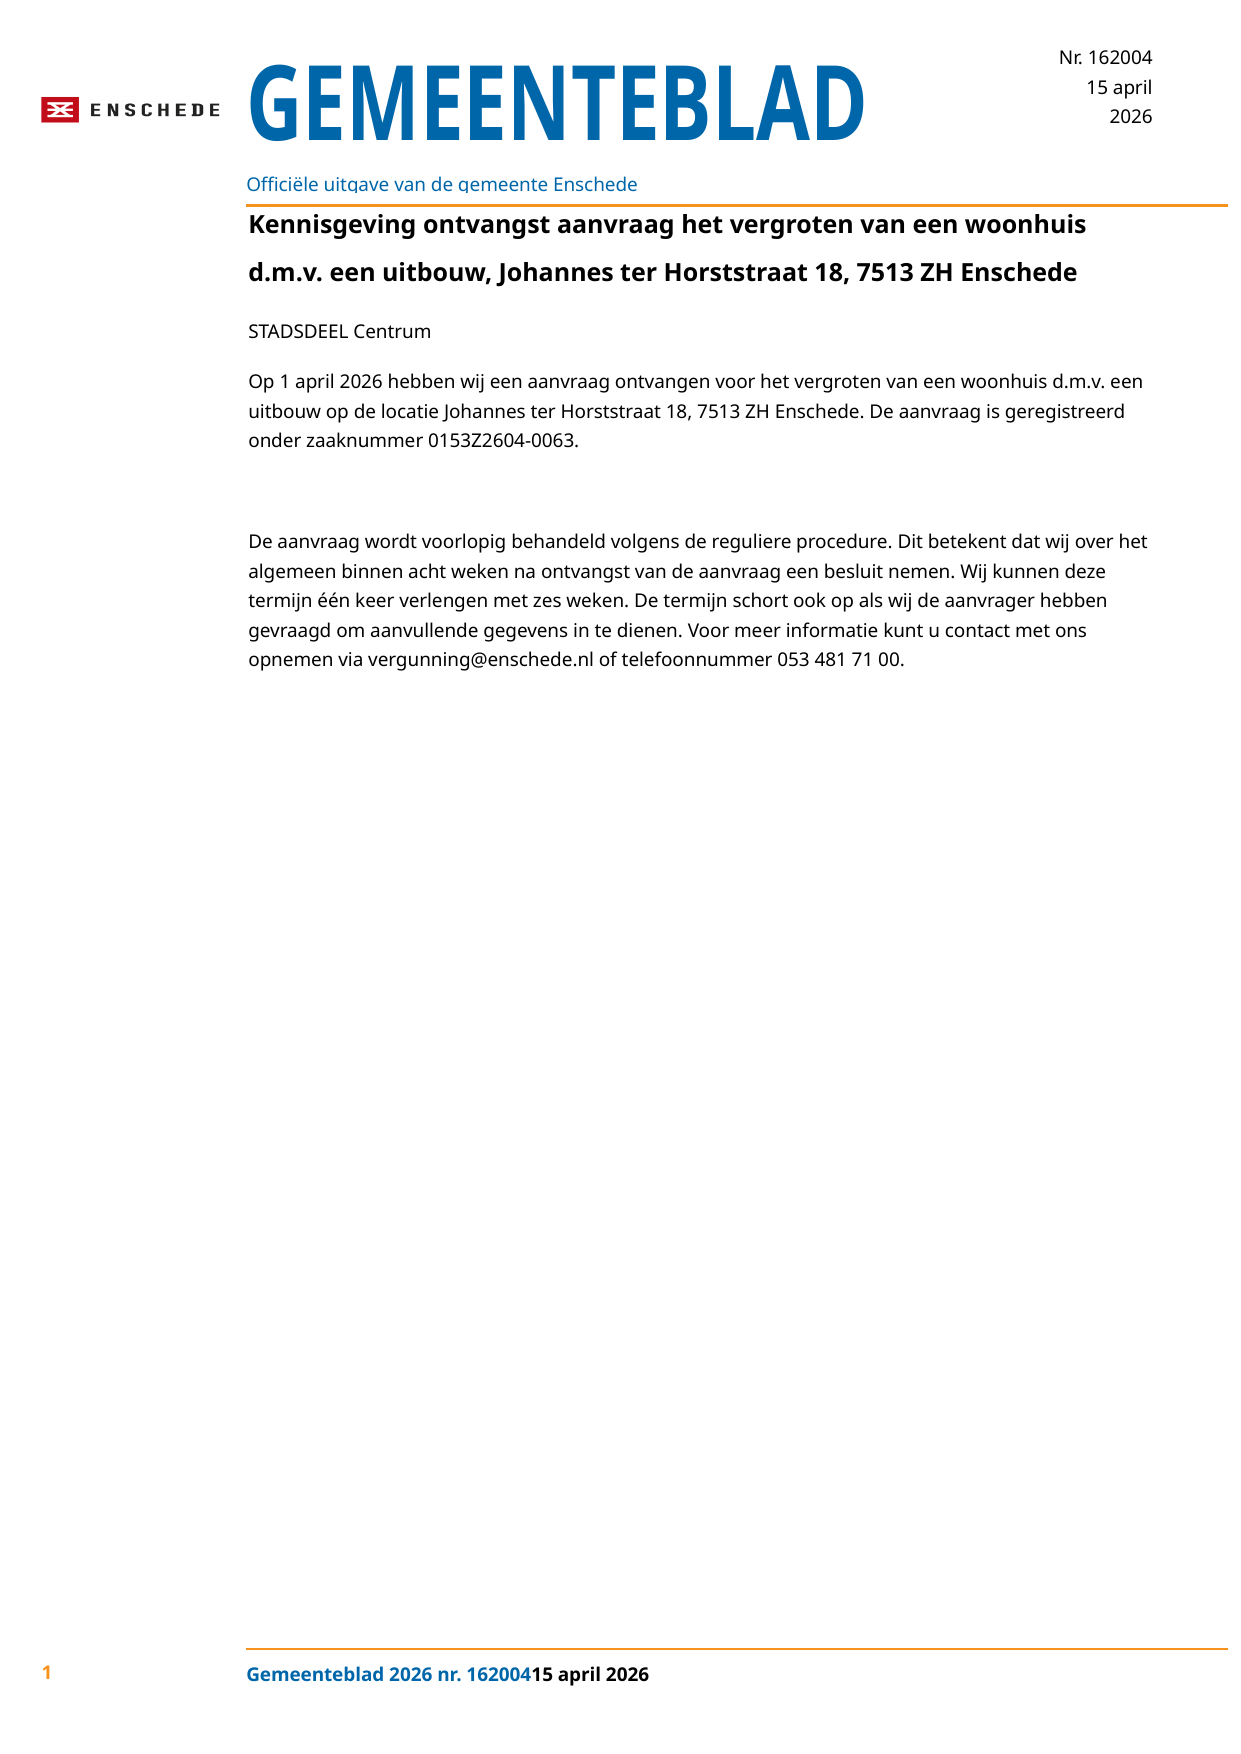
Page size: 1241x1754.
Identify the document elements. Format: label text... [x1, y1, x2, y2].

text STADSDEEL Centrum [248, 318, 1152, 344]
text Op 1 april 2026 hebben wij een aanvraag ontvangen voor het vergroten van een woonhuis d.m.v. een uitbouw op de locatie Johannes ter Horststraat 18, 7513 ZH Enschede. De aanvraag is geregistreerd onder zaaknummer 0153Z2604-0063. [248, 368, 1152, 453]
text Kennisgeving ontvangst aanvraag het vergroten van een woonhuis d.m.v. een uitbouw, Johannes ter Horststraat 18, 7513 ZH Enschede [248, 207, 1152, 288]
text De aanvraag wordt voorlopig behandeld volgens de reguliere procedure. Dit betekent dat wij over het algemeen binnen acht weken na ontvangst van de aanvraag een besluit nemen. Wij kunnen deze termijn één keer verlengen met zes weken. De termijn schort ook op als wij de aanvrager hebben gevraagd om aanvullende gegevens in te dienen. Voor meer informatie kunt u contact met ons opnemen via vergunning@enschede.nl of telefoonnummer 053 481 71 00. [248, 528, 1152, 672]
picture [41, 47, 231, 172]
